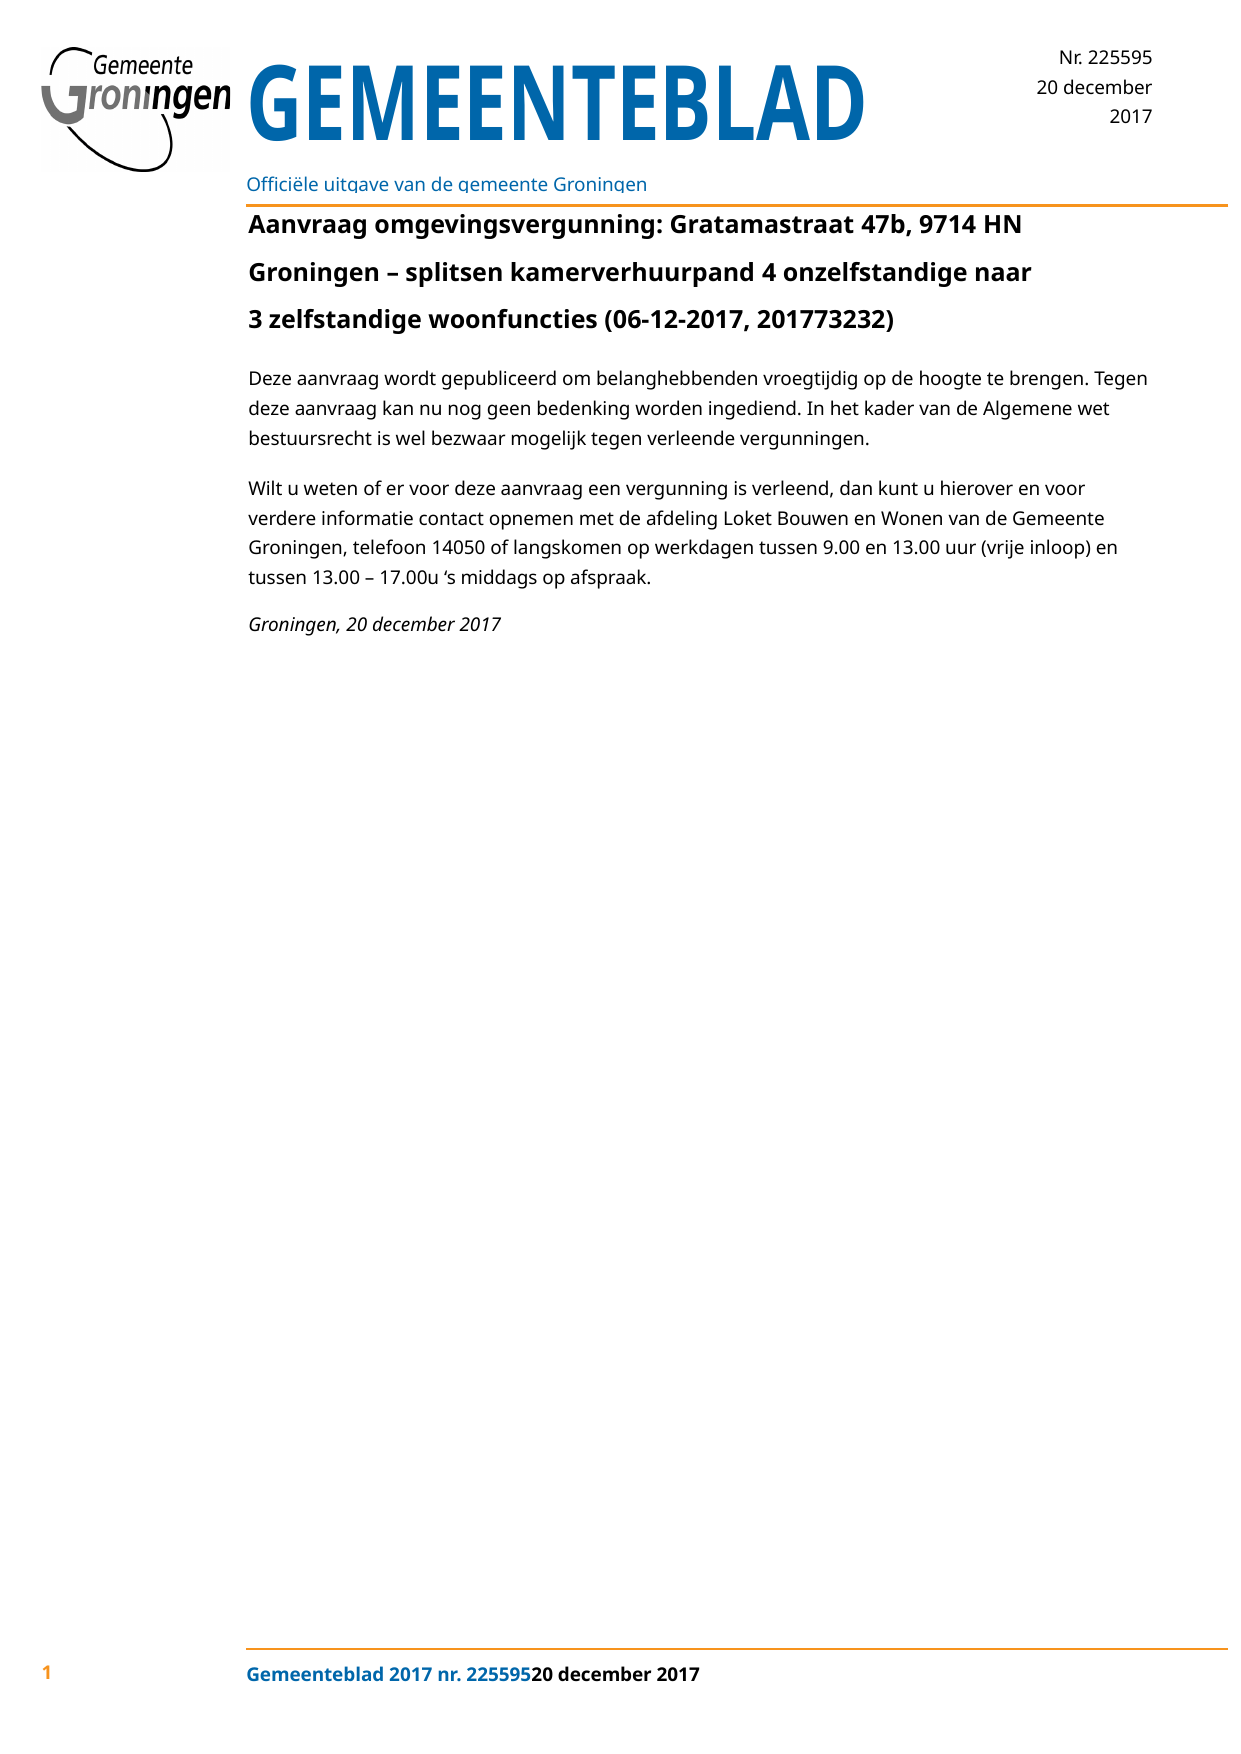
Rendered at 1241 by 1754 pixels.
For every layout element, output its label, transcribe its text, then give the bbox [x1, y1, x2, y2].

picture [41, 47, 231, 172]
text Groningen, 20 december 2017 [248, 612, 1152, 637]
text Deze aanvraag wordt gepubliceerd om belanghebbenden vroegtijdig op de hoogte te brengen. Tegen deze aanvraag kan nu nog geen bedenking worden ingediend. In het kader van de Algemene wet bestuursrecht is wel bezwaar mogelijk tegen verleende vergunningen. [248, 366, 1152, 450]
text Aanvraag omgevingsvergunning: Gratamastraat 47b, 9714 HN Groningen – splitsen kamerverhuurpand 4 onzelfstandige naar 3 zelfstandige woonfuncties (06-12-2017, 201773232) [248, 207, 1152, 336]
text Wilt u weten of er voor deze aanvraag een vergunning is verleend, dan kunt u hierover en voor verdere informatie contact opnemen met de afdeling Loket Bouwen en Wonen van de Gemeente Groningen, telefoon 14050 of langskomen op werkdagen tussen 9.00 en 13.00 uur (vrije inloop) en tussen 13.00 – 17.00u ‘s middags op afspraak. [248, 475, 1152, 589]
